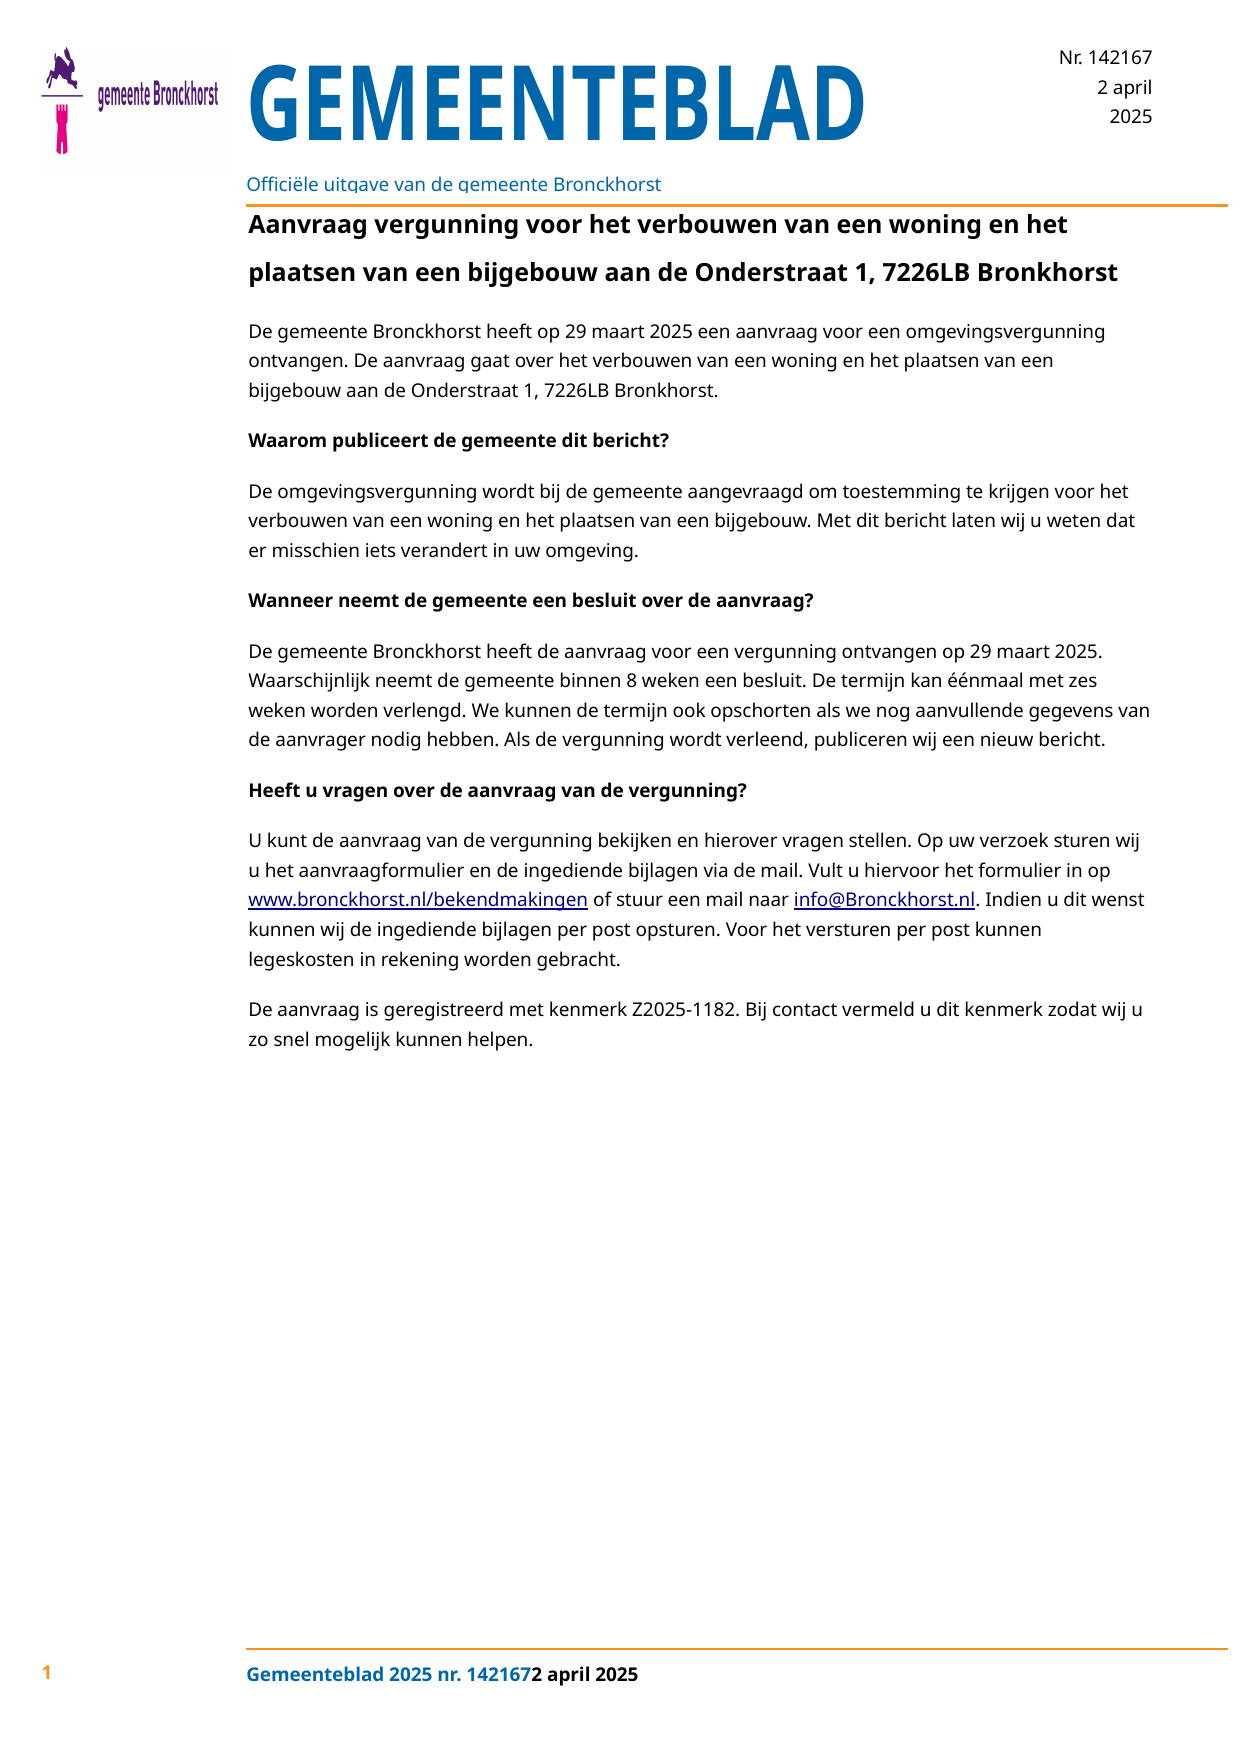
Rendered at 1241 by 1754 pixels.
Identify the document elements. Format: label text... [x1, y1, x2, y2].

text De gemeente Bronckhorst heeft de aanvraag voor een vergunning ontvangen op 29 maart 2025. Waarschijnlijk neemt de gemeente binnen 8 weken een besluit. De termijn kan éénmaal met zes weken worden verlengd. We kunnen de termijn ook opschorten als we nog aanvullende gegevens van de aanvrager nodig hebben. Als de vergunning wordt verleend, publiceren wij een nieuw bericht. [248, 638, 1152, 752]
text U kunt de aanvraag van de vergunning bekijken en hierover vragen stellen. Op uw verzoek sturen wij u het aanvraagformulier en de ingediende bijlagen via de mail. Vult u hiervoor het formulier in op www.bronckhorst.nl/bekendmakingen of stuur een mail naar info@Bronckhorst.nl. Indien u dit wenst kunnen wij de ingediende bijlagen per post opsturen. Voor het versturen per post kunnen legeskosten in rekening worden gebracht. [248, 827, 1152, 972]
text Aanvraag vergunning voor het verbouwen van een woning en het plaatsen van een bijgebouw aan de Onderstraat 1, 7226LB Bronkhorst [248, 207, 1152, 288]
picture [41, 47, 231, 172]
text De omgevingsvergunning wordt bij de gemeente aangevraagd om toestemming te krijgen voor het verbouwen van een woning en het plaatsen van een bijgebouw. Met dit bericht laten wij u weten dat er misschien iets verandert in uw omgeving. [248, 478, 1152, 563]
text Waarom publiceert de gemeente dit bericht? [248, 427, 1152, 453]
text De aanvraag is geregistreerd met kenmerk Z2025-1182. Bij contact vermeld u dit kenmerk zodat wij u zo snel mogelijk kunnen helpen. [248, 996, 1152, 1052]
text Heeft u vragen over de aanvraag van de vergunning? [248, 777, 1152, 803]
text Wanneer neemt de gemeente een besluit over de aanvraag? [248, 587, 1152, 613]
text De gemeente Bronckhorst heeft op 29 maart 2025 een aanvraag voor een omgevingsvergunning ontvangen. De aanvraag gaat over het verbouwen van een woning en het plaatsen van een bijgebouw aan de Onderstraat 1, 7226LB Bronkhorst. [248, 318, 1152, 403]
